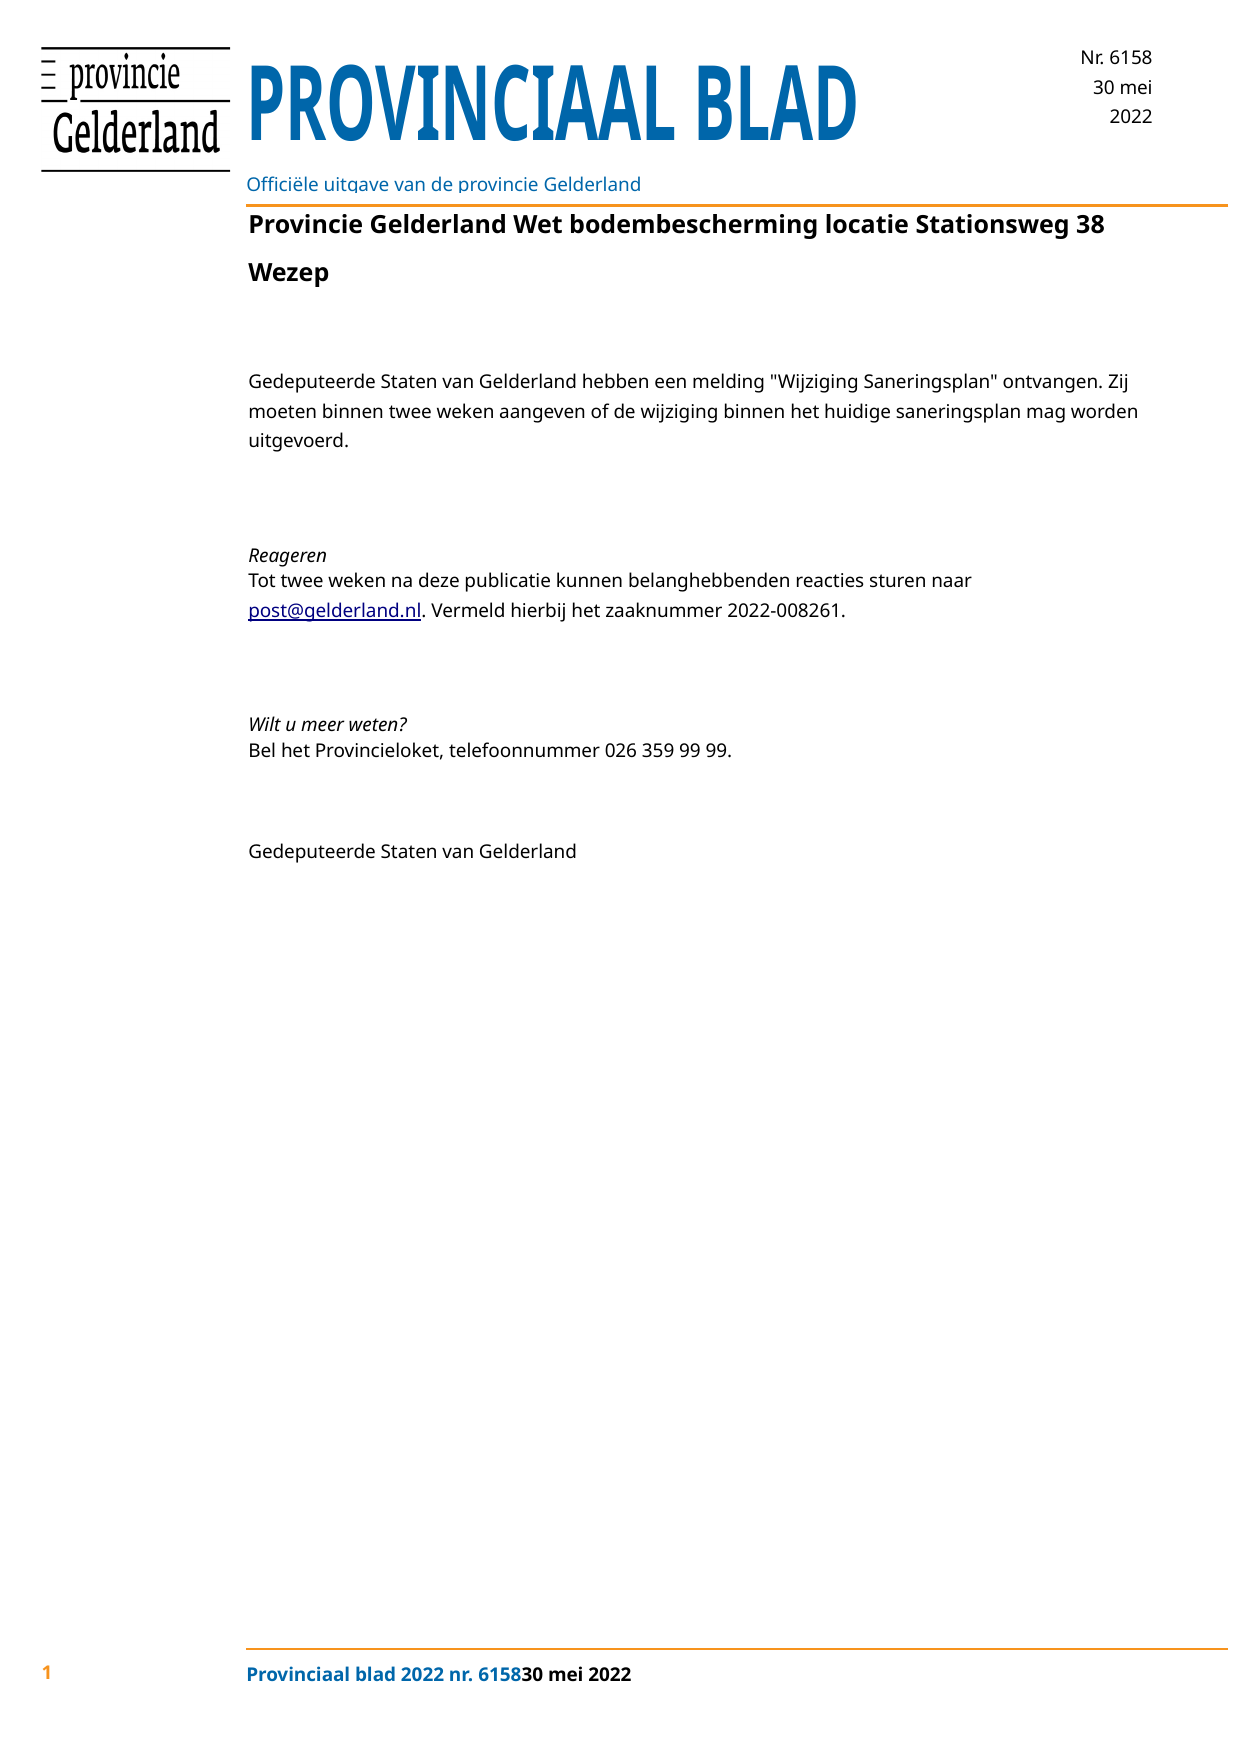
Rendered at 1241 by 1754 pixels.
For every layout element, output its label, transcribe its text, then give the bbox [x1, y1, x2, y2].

picture [41, 47, 231, 172]
text Gedeputeerde Staten van Gelderland [248, 838, 1152, 864]
text Wilt u meer weten? [248, 712, 1152, 737]
text Provincie Gelderland Wet bodembescherming locatie Stationsweg 38 Wezep [248, 207, 1152, 288]
text Gedeputeerde Staten van Gelderland hebben een melding "Wijziging Saneringsplan" ontvangen. Zij moeten binnen twee weken aangeven of de wijziging binnen het huidige saneringsplan mag worden uitgevoerd. [248, 368, 1152, 453]
text Bel het Provincieloket, telefoonnummer 026 359 99 99. [248, 737, 1152, 763]
text Tot twee weken na deze publicatie kunnen belanghebbenden reacties sturen naar post@gelderland.nl. Vermeld hierbij het zaaknummer 2022-008261. [248, 568, 1152, 623]
text Reageren [248, 542, 1152, 568]
